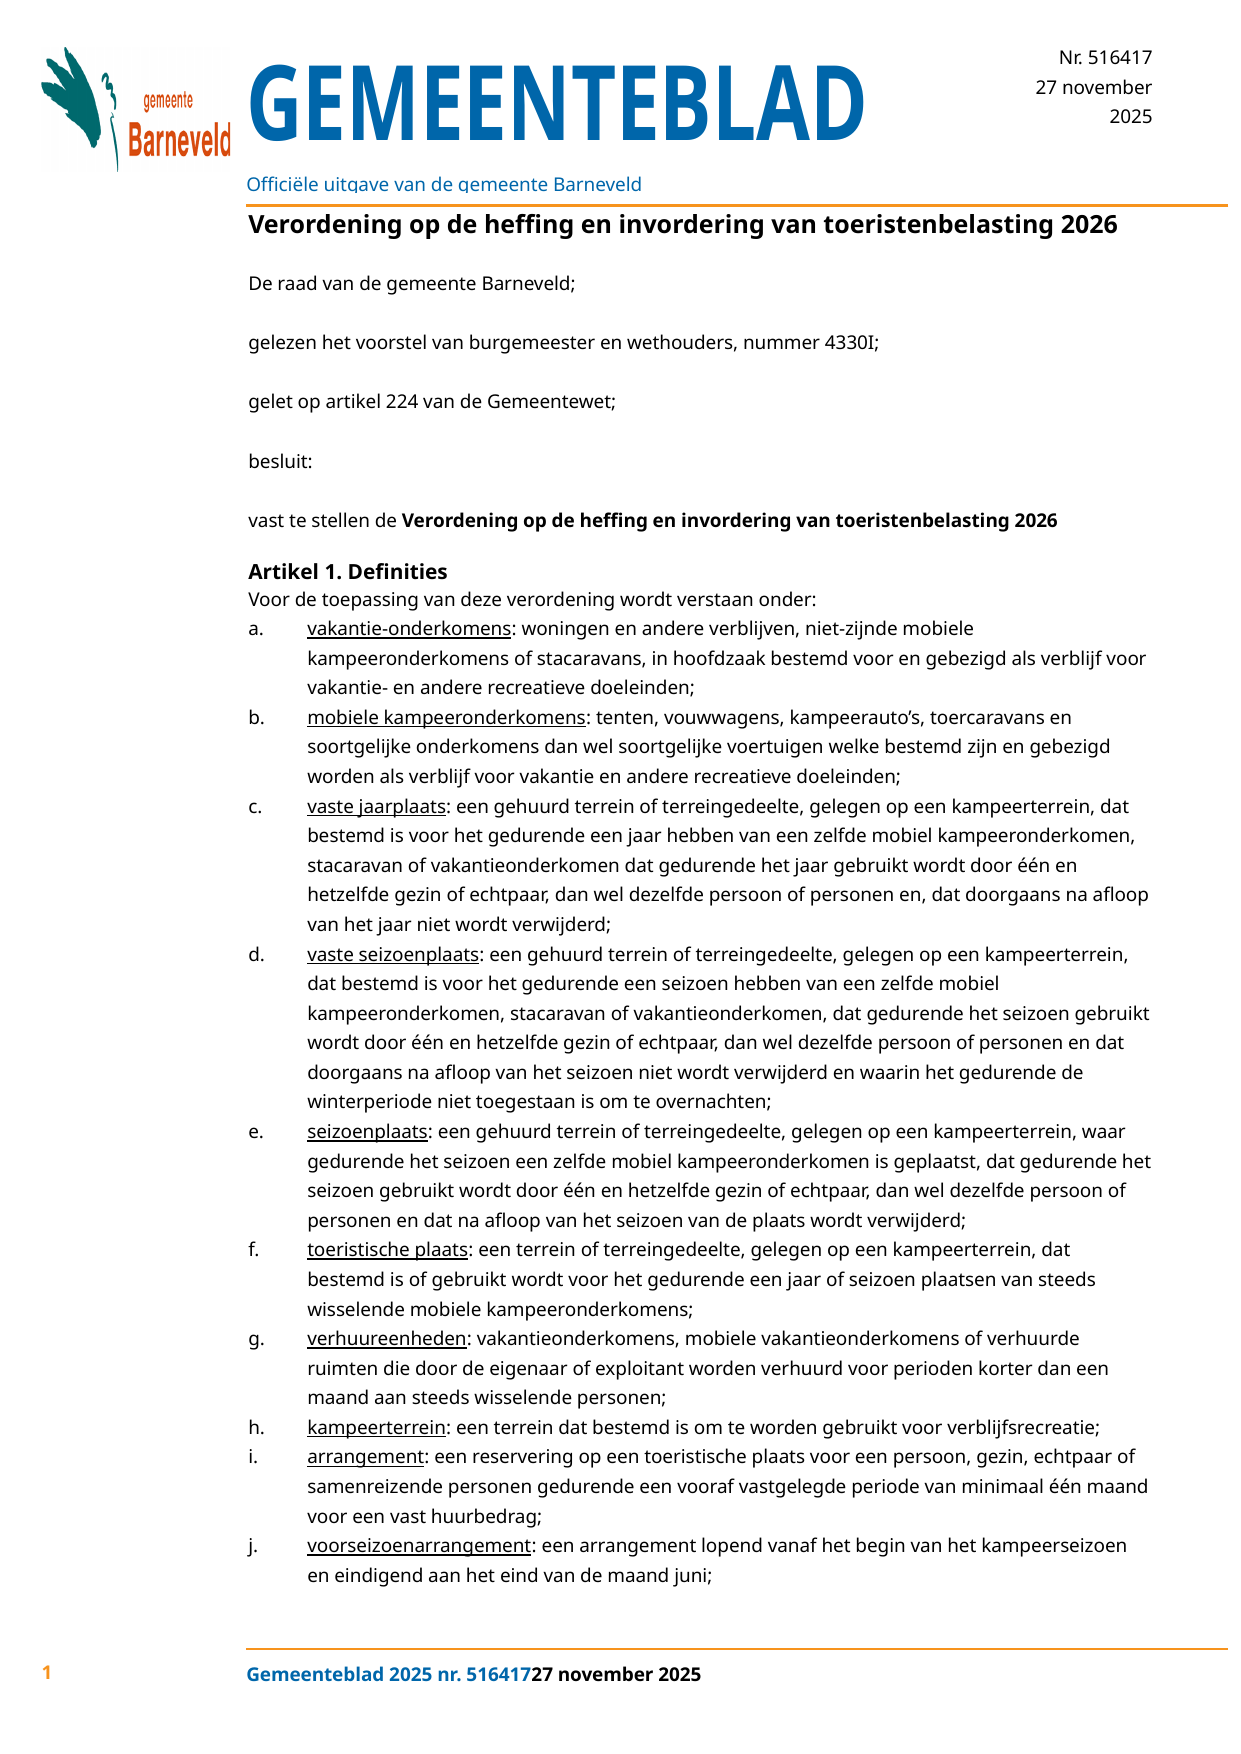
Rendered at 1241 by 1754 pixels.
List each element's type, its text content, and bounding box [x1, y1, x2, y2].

picture [41, 47, 231, 172]
list kampeerterrein: een terrein dat bestemd is om te worden gebruikt voor verblijfsrecreatie; [248, 1414, 1152, 1440]
list vaste seizoenplaats: een gehuurd terrein of terreingedeelte, gelegen op een kampeerterrein, dat bestemd is voor het gedurende een seizoen hebben van een zelfde mobiel kampeeronderkomen, stacaravan of vakantieonderkomen, dat gedurende het seizoen gebruikt wordt door één en hetzelfde gezin of echtpaar, dan wel dezelfde persoon of personen en dat doorgaans na afloop van het seizoen niet wordt verwijderd en waarin het gedurende de winterperiode niet toegestaan is om te overnachten; [248, 941, 1152, 1114]
text Voor de toepassing van deze verordening wordt verstaan onder: [248, 586, 1152, 612]
text gelet op artikel 224 van de Gemeentewet; [248, 389, 1152, 414]
list toeristische plaats: een terrein of terreingedeelte, gelegen op een kampeerterrein, dat bestemd is of gebruikt wordt voor het gedurende een jaar of seizoen plaatsen van steeds wisselende mobiele kampeeronderkomens; [248, 1237, 1152, 1322]
list seizoenplaats: een gehuurd terrein of terreingedeelte, gelegen op een kampeerterrein, waar gedurende het seizoen een zelfde mobiel kampeeronderkomen is geplaatst, dat gedurende het seizoen gebruikt wordt door één en hetzelfde gezin of echtpaar, dan wel dezelfde persoon of personen en dat na afloop van het seizoen van de plaats wordt verwijderd; [248, 1118, 1152, 1233]
list vaste jaarplaats: een gehuurd terrein of terreingedeelte, gelegen op een kampeerterrein, dat bestemd is voor het gedurende een jaar hebben van een zelfde mobiel kampeeronderkomen, stacaravan of vakantieonderkomen dat gedurende het jaar gebruikt wordt door één en hetzelfde gezin of echtpaar, dan wel dezelfde persoon of personen en, dat doorgaans na afloop van het jaar niet wordt verwijderd; [248, 793, 1152, 937]
list verhuureenheden: vakantieonderkomens, mobiele vakantieonderkomens of verhuurde ruimten die door de eigenaar of exploitant worden verhuurd voor perioden korter dan een maand aan steeds wisselende personen; [248, 1325, 1152, 1410]
list mobiele kampeeronderkomens: tenten, vouwwagens, kampeerauto’s, toercaravans en soortgelijke onderkomens dan wel soortgelijke voertuigen welke bestemd zijn en gebezigd worden als verblijf voor vakantie en andere recreatieve doeleinden; [248, 704, 1152, 789]
list voorseizoenarrangement: een arrangement lopend vanaf het begin van het kampeerseizoen en eindigend aan het eind van de maand juni; [248, 1532, 1152, 1588]
text Verordening op de heffing en invordering van toeristenbelasting 2026 [248, 207, 1152, 241]
list arrangement: een reservering op een toeristische plaats voor een persoon, gezin, echtpaar of samenreizende personen gedurende een vooraf vastgelegde periode van minimaal één maand voor een vast huurbedrag; [248, 1444, 1152, 1529]
text gelezen het voorstel van burgemeester en wethouders, nummer 4330I; [248, 329, 1152, 355]
text De raad van de gemeente Barneveld; [248, 270, 1152, 296]
text vast te stellen de Verordening op de heffing en invordering van toeristenbelasting 2026 [248, 507, 1152, 533]
list vakantie-onderkomens: woningen en andere verblijven, niet-zijnde mobiele kampeeronderkomens of stacaravans, in hoofdzaak bestemd voor en gebezigd als verblijf voor vakantie- en andere recreatieve doeleinden; [248, 615, 1152, 700]
text besluit: [248, 448, 1152, 473]
text Artikel 1. Definities [248, 557, 1152, 586]
